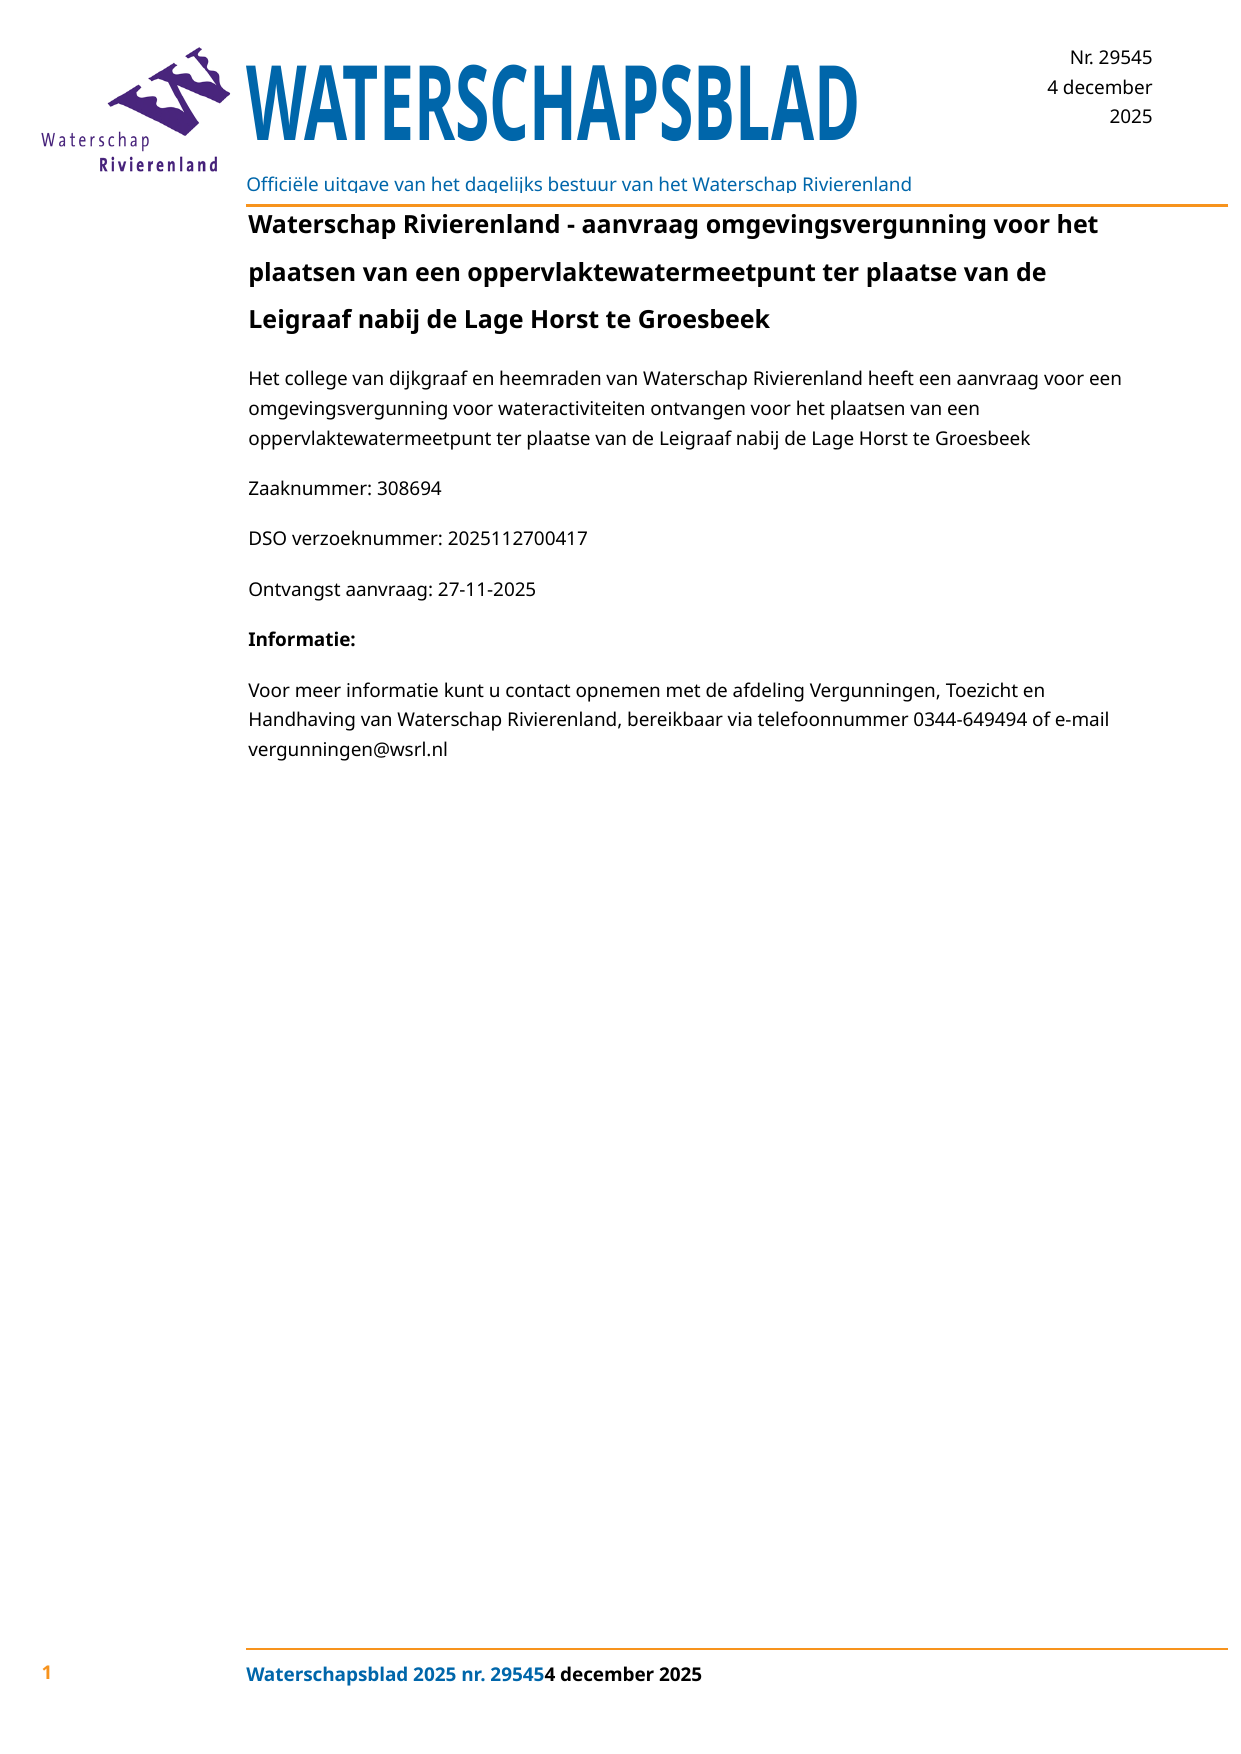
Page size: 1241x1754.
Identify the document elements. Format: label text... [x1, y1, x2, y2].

text Waterschap Rivierenland - aanvraag omgevingsvergunning voor het plaatsen van een oppervlaktewatermeetpunt ter plaatse van de Leigraaf nabij de Lage Horst te Groesbeek [248, 207, 1152, 336]
text Informatie: [248, 626, 1152, 652]
picture [41, 47, 231, 172]
text Ontvangst aanvraag: 27-11-2025 [248, 576, 1152, 602]
text Voor meer informatie kunt u contact opnemen met de afdeling Vergunningen, Toezicht en Handhaving van Waterschap Rivierenland, bereikbaar via telefoonnummer 0344-649494 of e-mail vergunningen@wsrl.nl [248, 677, 1152, 762]
text Zaaknummer: 308694 [248, 475, 1152, 501]
text Het college van dijkgraaf en heemraden van Waterschap Rivierenland heeft een aanvraag voor een omgevingsvergunning voor wateractiviteiten ontvangen voor het plaatsen van een oppervlaktewatermeetpunt ter plaatse van de Leigraaf nabij de Lage Horst te Groesbeek [248, 366, 1152, 450]
text DSO verzoeknummer: 2025112700417 [248, 526, 1152, 551]
